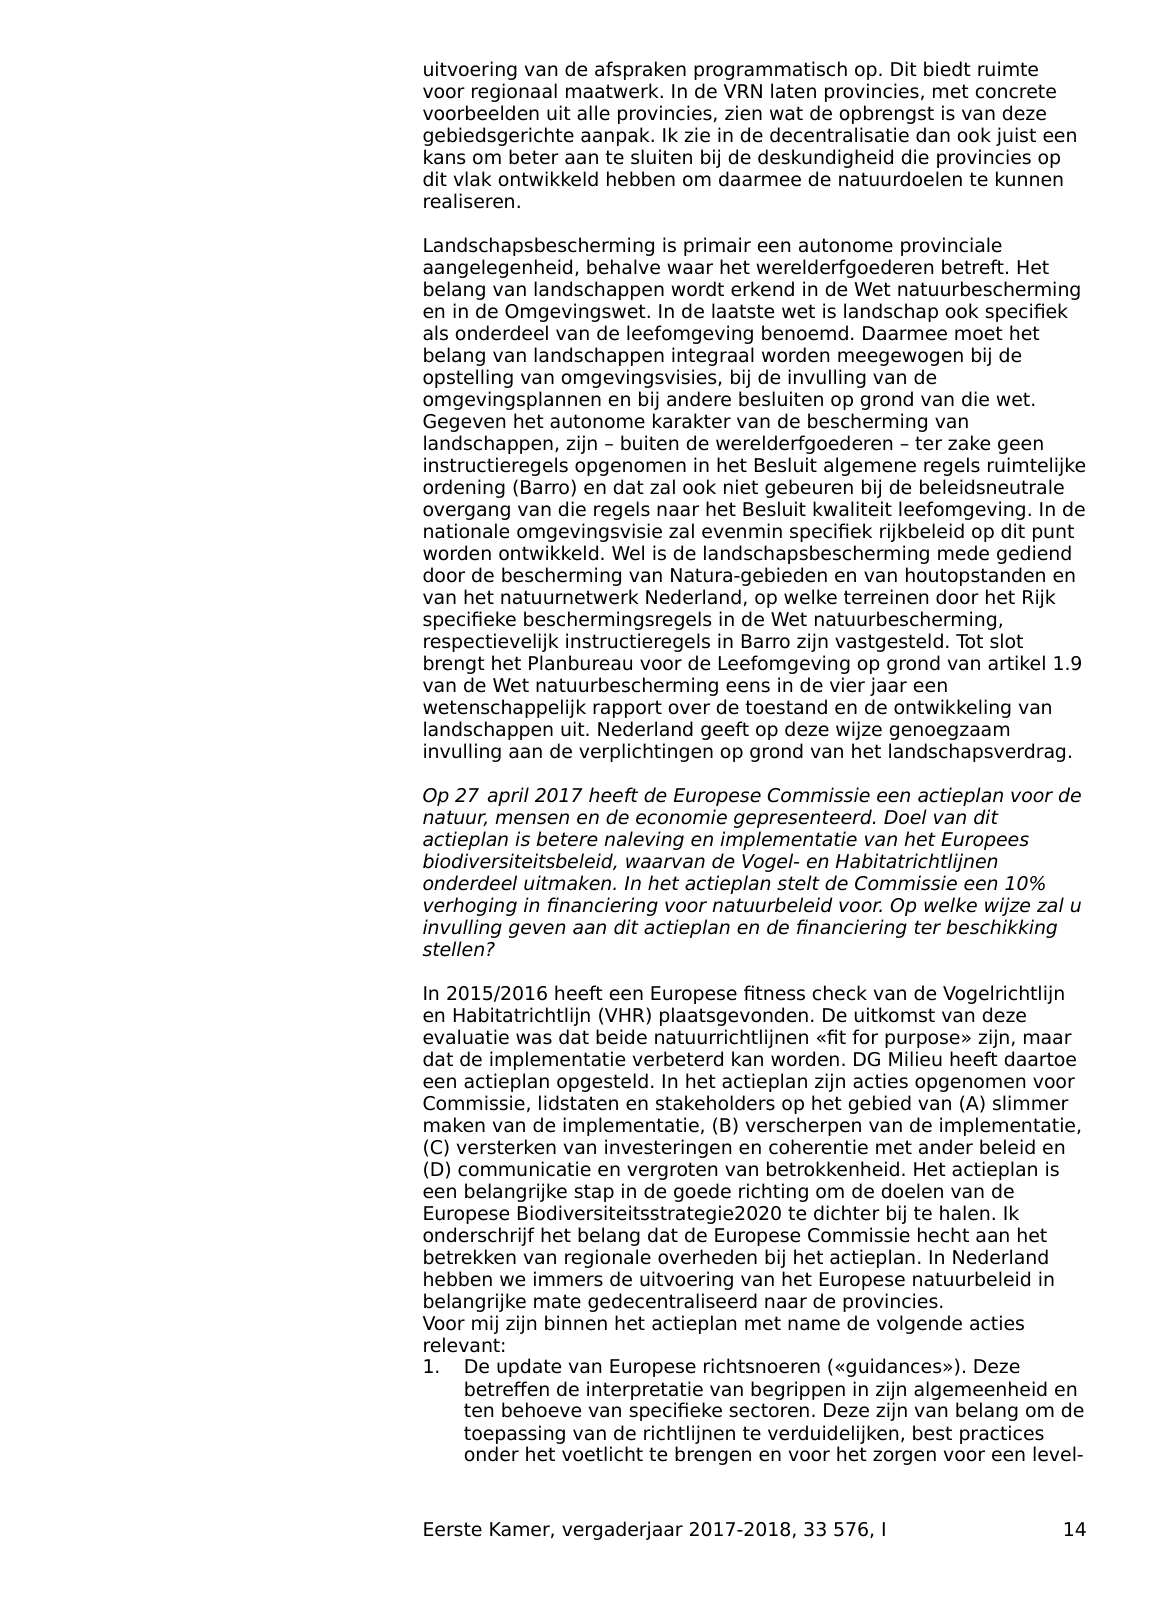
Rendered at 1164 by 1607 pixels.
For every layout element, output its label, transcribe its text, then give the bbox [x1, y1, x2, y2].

text uitvoering van de afspraken programmatisch op. Dit biedt ruimte voor regionaal maatwerk. In de VRN laten provincies, met concrete voorbeelden uit alle provincies, zien wat de opbrengst is van deze gebiedsgerichte aanpak. Ik zie in de decentralisatie dan ook juist een kans om beter aan te sluiten bij de deskundigheid die provincies op dit vlak ontwikkeld hebben om daarmee de natuurdoelen te kunnen realiseren. [422, 59, 1087, 213]
text 1. De update van Europese richtsnoeren («guidances»). Deze betreffen de interpretatie van begrippen in zijn algemeenheid en ten behoeve van specifieke sectoren. Deze zijn van belang om de toepassing van de richtlijnen te verduidelijken, best practices onder het voetlicht te brengen en voor het zorgen voor een level- [422, 1356, 1087, 1466]
text Op 27 april 2017 heeft de Europese Commissie een actieplan voor de natuur, mensen en de economie gepresenteerd. Doel van dit actieplan is betere naleving en implementatie van het Europees biodiversiteitsbeleid, waarvan de Vogel- en Habitatrichtlijnen onderdeel uitmaken. In het actieplan stelt de Commissie een 10% verhoging in financiering voor natuurbeleid voor. Op welke wijze zal u invulling geven aan dit actieplan en de financiering ter beschikking stellen? [422, 785, 1087, 961]
text Voor mij zijn binnen het actieplan met name de volgende acties relevant: [422, 1312, 1087, 1356]
text Landschapsbescherming is primair een autonome provinciale aangelegenheid, behalve waar het werelderfgoederen betreft. Het belang van landschappen wordt erkend in de Wet natuurbescherming en in de Omgevingswet. In de laatste wet is landschap ook specifiek als onderdeel van de leefomgeving benoemd. Daarmee moet het belang van landschappen integraal worden meegewogen bij de opstelling van omgevingsvisies, bij de invulling van de omgevingsplannen en bij andere besluiten op grond van die wet. Gegeven het autonome karakter van de bescherming van landschappen, zijn – buiten de werelderfgoederen – ter zake geen instructieregels opgenomen in het Besluit algemene regels ruimtelijke ordening (Barro) en dat zal ook niet gebeuren bij de beleidsneutrale overgang van die regels naar het Besluit kwaliteit leefomgeving. In de nationale omgevingsvisie zal evenmin specifiek rijkbeleid op dit punt worden ontwikkeld. Wel is de landschapsbescherming mede gediend door de bescherming van Natura-gebieden en van houtopstanden en van het natuurnetwerk Nederland, op welke terreinen door het Rijk specifieke beschermingsregels in de Wet natuurbescherming, respectievelijk instructieregels in Barro zijn vastgesteld. Tot slot brengt het Planbureau voor de Leefomgeving op grond van artikel 1.9 van de Wet natuurbescherming eens in de vier jaar een wetenschappelijk rapport over de toestand en de ontwikkeling van landschappen uit. Nederland geeft op deze wijze genoegzaam invulling aan de verplichtingen op grond van het landschapsverdrag. [422, 235, 1087, 763]
text In 2015/2016 heeft een Europese fitness check van de Vogelrichtlijn en Habitatrichtlijn (VHR) plaatsgevonden. De uitkomst van deze evaluatie was dat beide natuurrichtlijnen «fit for purpose» zijn, maar dat de implementatie verbeterd kan worden. DG Milieu heeft daartoe een actieplan opgesteld. In het actieplan zijn acties opgenomen voor Commissie, lidstaten en stakeholders op het gebied van (A) slimmer maken van de implementatie, (B) verscherpen van de implementatie, (C) versterken van investeringen en coherentie met ander beleid en (D) communicatie en vergroten van betrokkenheid. Het actieplan is een belangrijke stap in de goede richting om de doelen van de Europese Biodiversiteitsstrategie2020 te dichter bij te halen. Ik onderschrijf het belang dat de Europese Commissie hecht aan het betrekken van regionale overheden bij het actieplan. In Nederland hebben we immers de uitvoering van het Europese natuurbeleid in belangrijke mate gedecentraliseerd naar de provincies. [422, 983, 1087, 1312]
